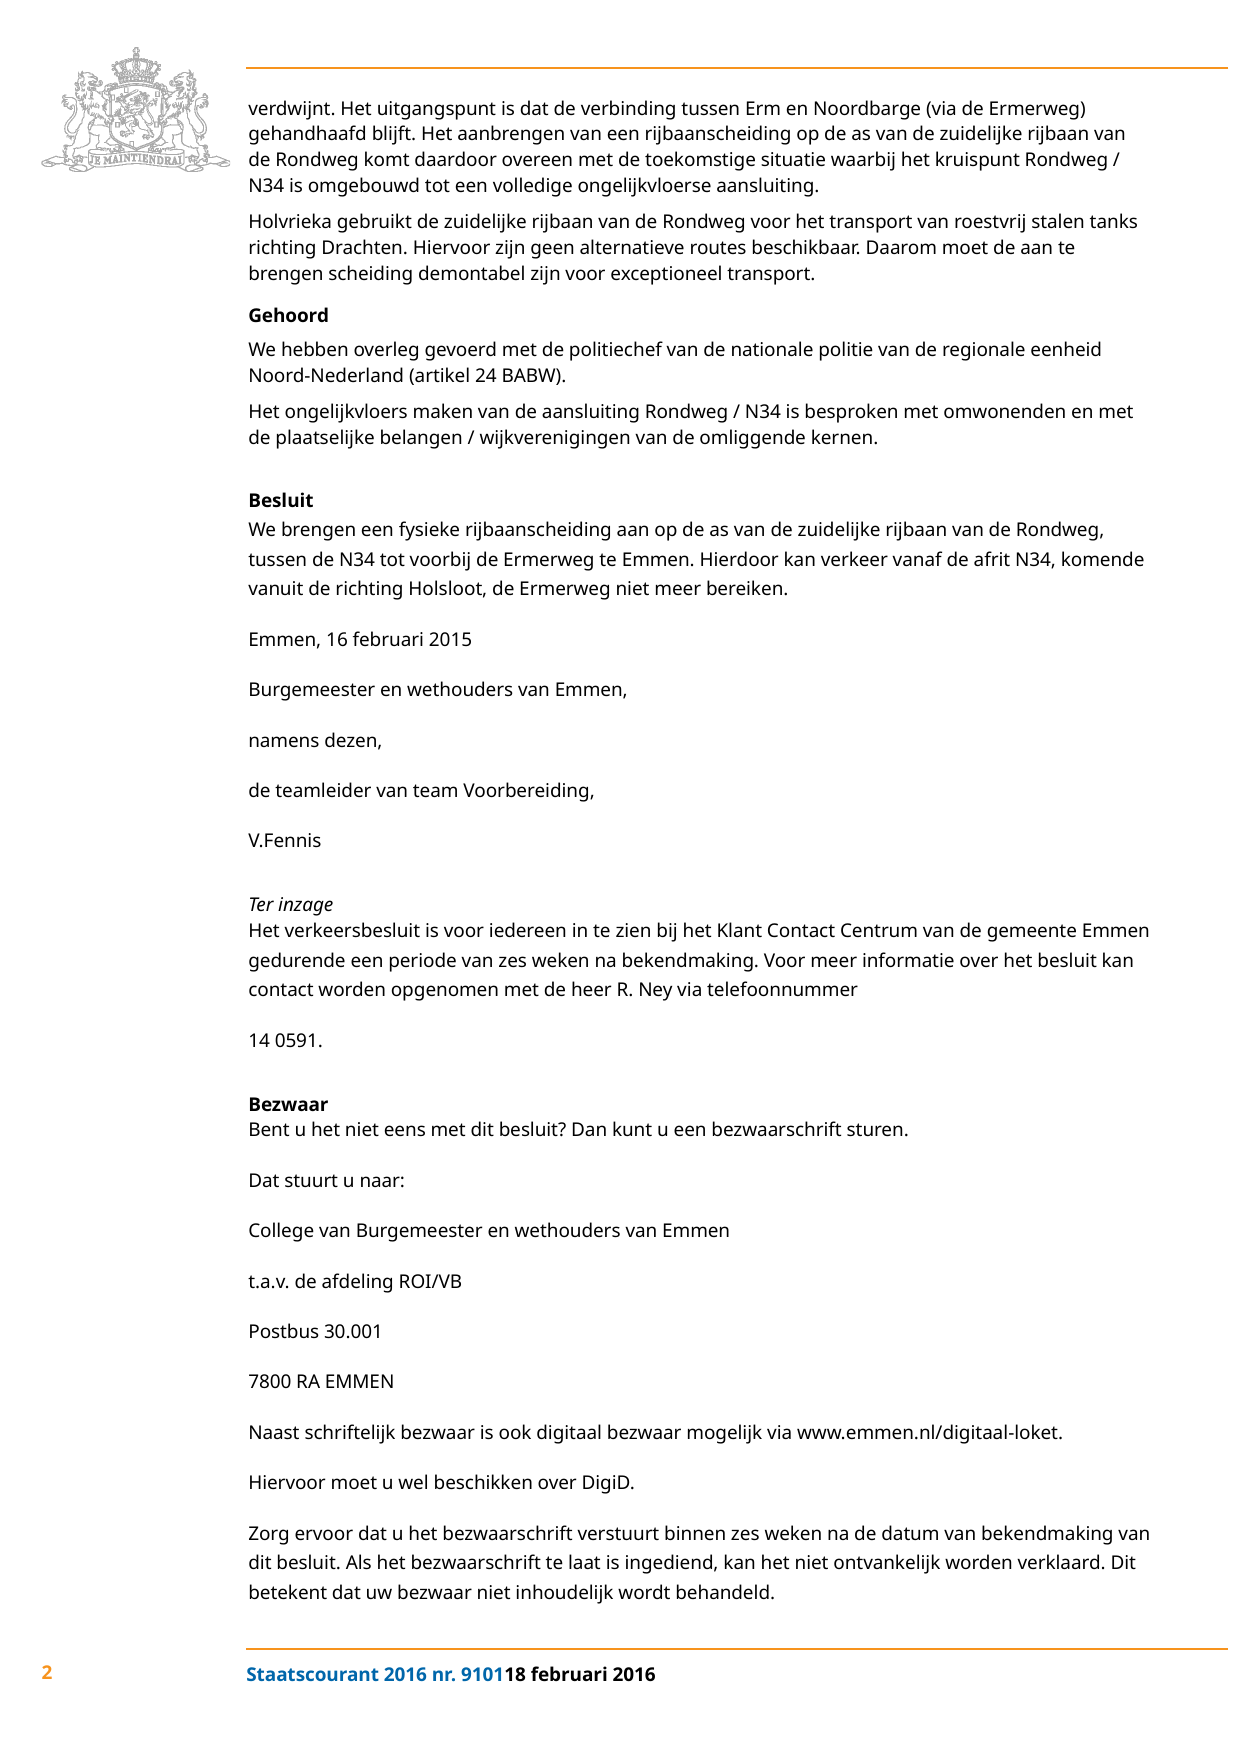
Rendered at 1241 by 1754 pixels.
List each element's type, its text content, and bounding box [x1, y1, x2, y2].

text College van Burgemeester en wethouders van Emmen [248, 1217, 1152, 1243]
text Hiervoor moet u wel beschikken over DigiD. [248, 1469, 1152, 1495]
text We brengen een fysieke rijbaanscheiding aan op de as van de zuidelijke rijbaan van de Rondweg, tussen de N34 tot voorbij de Ermerweg te Emmen. Hierdoor kan verkeer vanaf de afrit N34, komende vanuit de richting Holsloot, de Ermerweg niet meer bereiken. [248, 516, 1152, 601]
text Gehoord [248, 302, 1152, 328]
text verdwijnt. Het uitgangspunt is dat de verbinding tussen Erm en Noordbarge (via de Ermerweg) gehandhaafd blijft. Het aanbrengen van een rijbaanscheiding op de as van de zuidelijke rijbaan van de Rondweg komt daardoor overeen met de toekomstige situatie waarbij het kruispunt Rondweg / N34 is omgebouwd tot een volledige ongelijkvloerse aansluiting. [248, 95, 1152, 198]
text V.Fennis [248, 828, 1152, 853]
text Zorg ervoor dat u het bezwaarschrift verstuurt binnen zes weken na de datum van bekendmaking van dit besluit. Als het bezwaarschrift te laat is ingediend, kan het niet ontvankelijk worden verklaard. Dit betekent dat uw bezwaar niet inhoudelijk wordt behandeld. [248, 1520, 1152, 1605]
text Bezwaar [248, 1091, 1152, 1117]
text 7800 RA EMMEN [248, 1369, 1152, 1394]
text Besluit [248, 487, 1152, 513]
text Holvrieka gebruikt de zuidelijke rijbaan van de Rondweg voor het transport van roestvrij stalen tanks richting Drachten. Hiervoor zijn geen alternatieve routes beschikbaar. Daarom moet de aan te brengen scheiding demontabel zijn voor exceptioneel transport. [248, 209, 1152, 286]
text Het ongelijkvloers maken van de aansluiting Rondweg / N34 is besproken met omwonenden en met de plaatselijke belangen / wijkverenigingen van de omliggende kernen. [248, 398, 1152, 450]
text t.a.v. de afdeling ROI/VB [248, 1268, 1152, 1294]
text Bent u het niet eens met dit besluit? Dan kunt u een bezwaarschrift sturen. [248, 1117, 1152, 1142]
text Ter inzage [248, 892, 1152, 917]
text Naast schriftelijk bezwaar is ook digitaal bezwaar mogelijk via www.emmen.nl/digitaal-loket. [248, 1419, 1152, 1445]
text de teamleider van team Voorbereiding, [248, 777, 1152, 803]
text Burgemeester en wethouders van Emmen, [248, 676, 1152, 702]
text Emmen, 16 februari 2015 [248, 626, 1152, 652]
text namens dezen, [248, 727, 1152, 753]
text 14 0591. [248, 1027, 1152, 1053]
text Postbus 30.001 [248, 1318, 1152, 1344]
text We hebben overleg gevoerd met de politiechef van de nationale politie van de regionale eenheid Noord-Nederland (artikel 24 BABW). [248, 336, 1152, 387]
picture [41, 47, 231, 172]
text Dat stuurt u naar: [248, 1167, 1152, 1193]
text Het verkeersbesluit is voor iedereen in te zien bij het Klant Contact Centrum van de gemeente Emmen gedurende een periode van zes weken na bekendmaking. Voor meer informatie over het besluit kan contact worden opgenomen met de heer R. Ney via telefoonnummer [248, 917, 1152, 1002]
